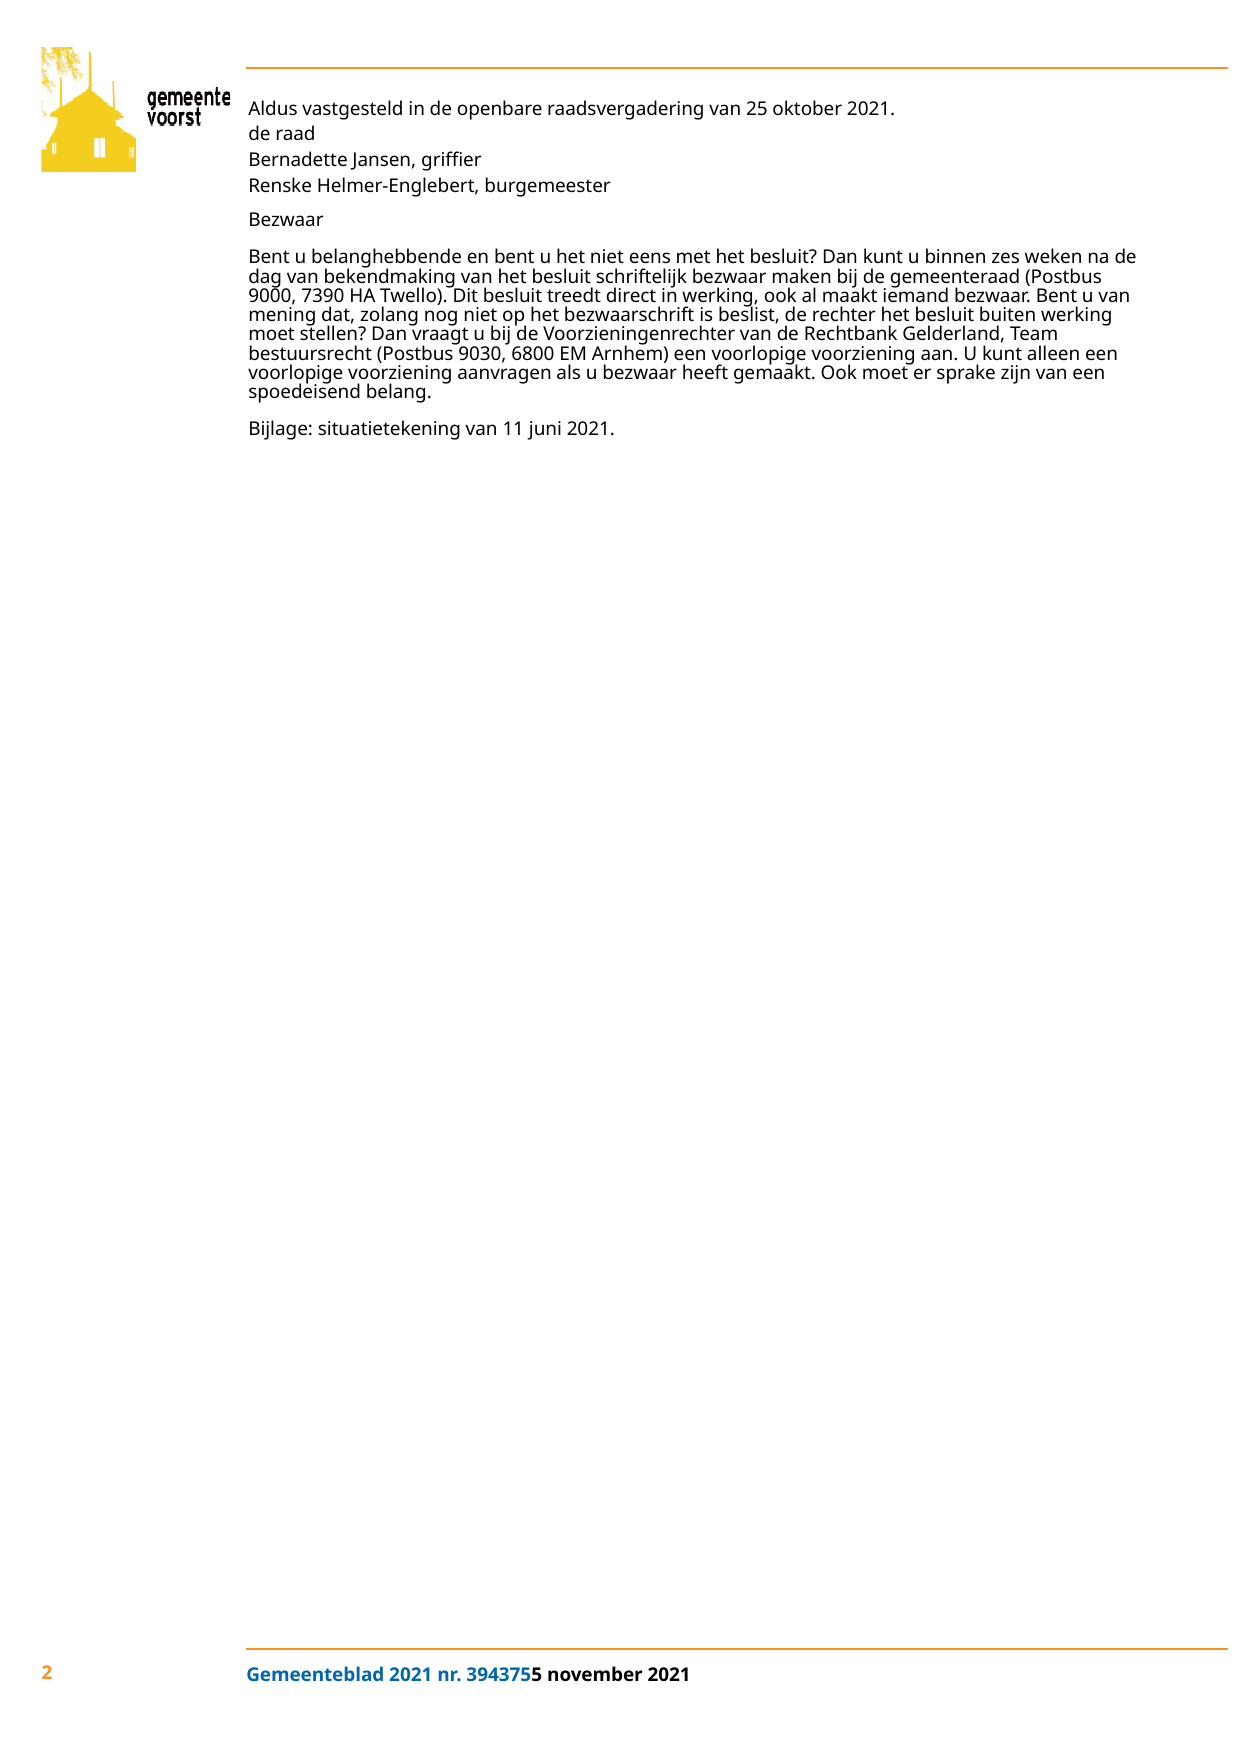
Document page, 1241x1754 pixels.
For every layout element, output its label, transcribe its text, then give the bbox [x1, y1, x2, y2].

text Bernadette Jansen, griffier [248, 146, 1152, 172]
text de raad [248, 121, 1152, 146]
text Renske Helmer-Englebert, burgemeester [248, 172, 1152, 198]
text Aldus vastgesteld in de openbare raadsvergadering van 25 oktober 2021. [248, 95, 1152, 121]
text Bijlage: situatietekening van 11 juni 2021. [248, 420, 1152, 439]
picture [41, 47, 231, 172]
text Bent u belanghebbende en bent u het niet eens met het besluit? Dan kunt u binnen zes weken na de dag van bekendmaking van het besluit schriftelijk bezwaar maken bij de gemeenteraad (Postbus 9000, 7390 HA Twello). Dit besluit treedt direct in werking, ook al maakt iemand bezwaar. Bent u van mening dat, zolang nog niet op het bezwaarschrift is beslist, de rechter het besluit buiten werking moet stellen? Dan vraagt u bij de Voorzieningenrechter van de Rechtbank Gelderland, Team bestuursrecht (Postbus 9030, 6800 EM Arnhem) een voorlopige voorziening aan. U kunt alleen een voorlopige voorziening aanvragen als u bezwaar heeft gemaakt. Ook moet er sprake zijn van een spoedeisend belang. [248, 248, 1152, 402]
text Bezwaar [248, 211, 1152, 231]
